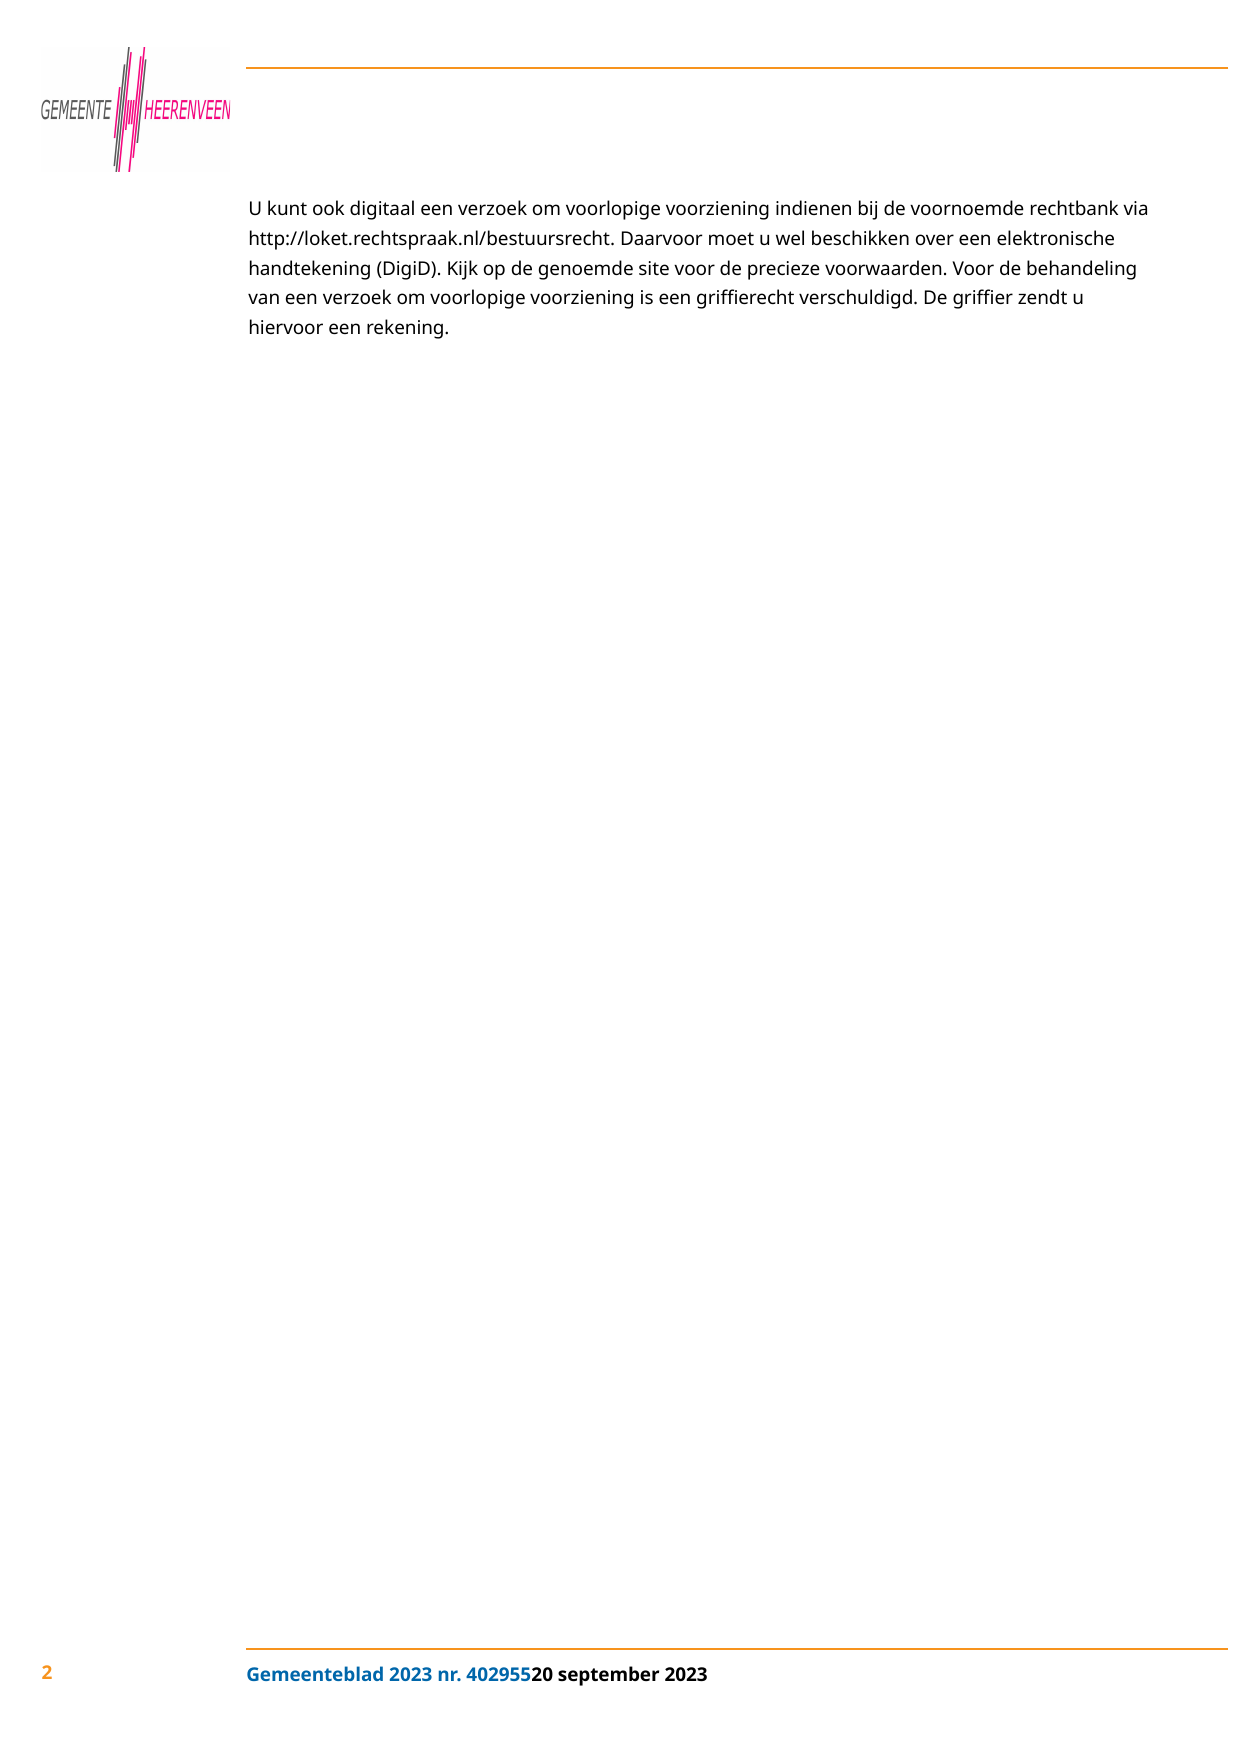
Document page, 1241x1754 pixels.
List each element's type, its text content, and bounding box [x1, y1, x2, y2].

text U kunt ook digitaal een verzoek om voorlopige voorziening indienen bij de voornoemde rechtbank via http://loket.rechtspraak.nl/bestuursrecht. Daarvoor moet u wel beschikken over een elektronische handtekening (DigiD). Kijk op de genoemde site voor de precieze voorwaarden. Voor de behandeling van een verzoek om voorlopige voorziening is een griffierecht verschuldigd. De griffier zendt u hiervoor een rekening. [248, 196, 1152, 340]
picture [41, 47, 231, 172]
